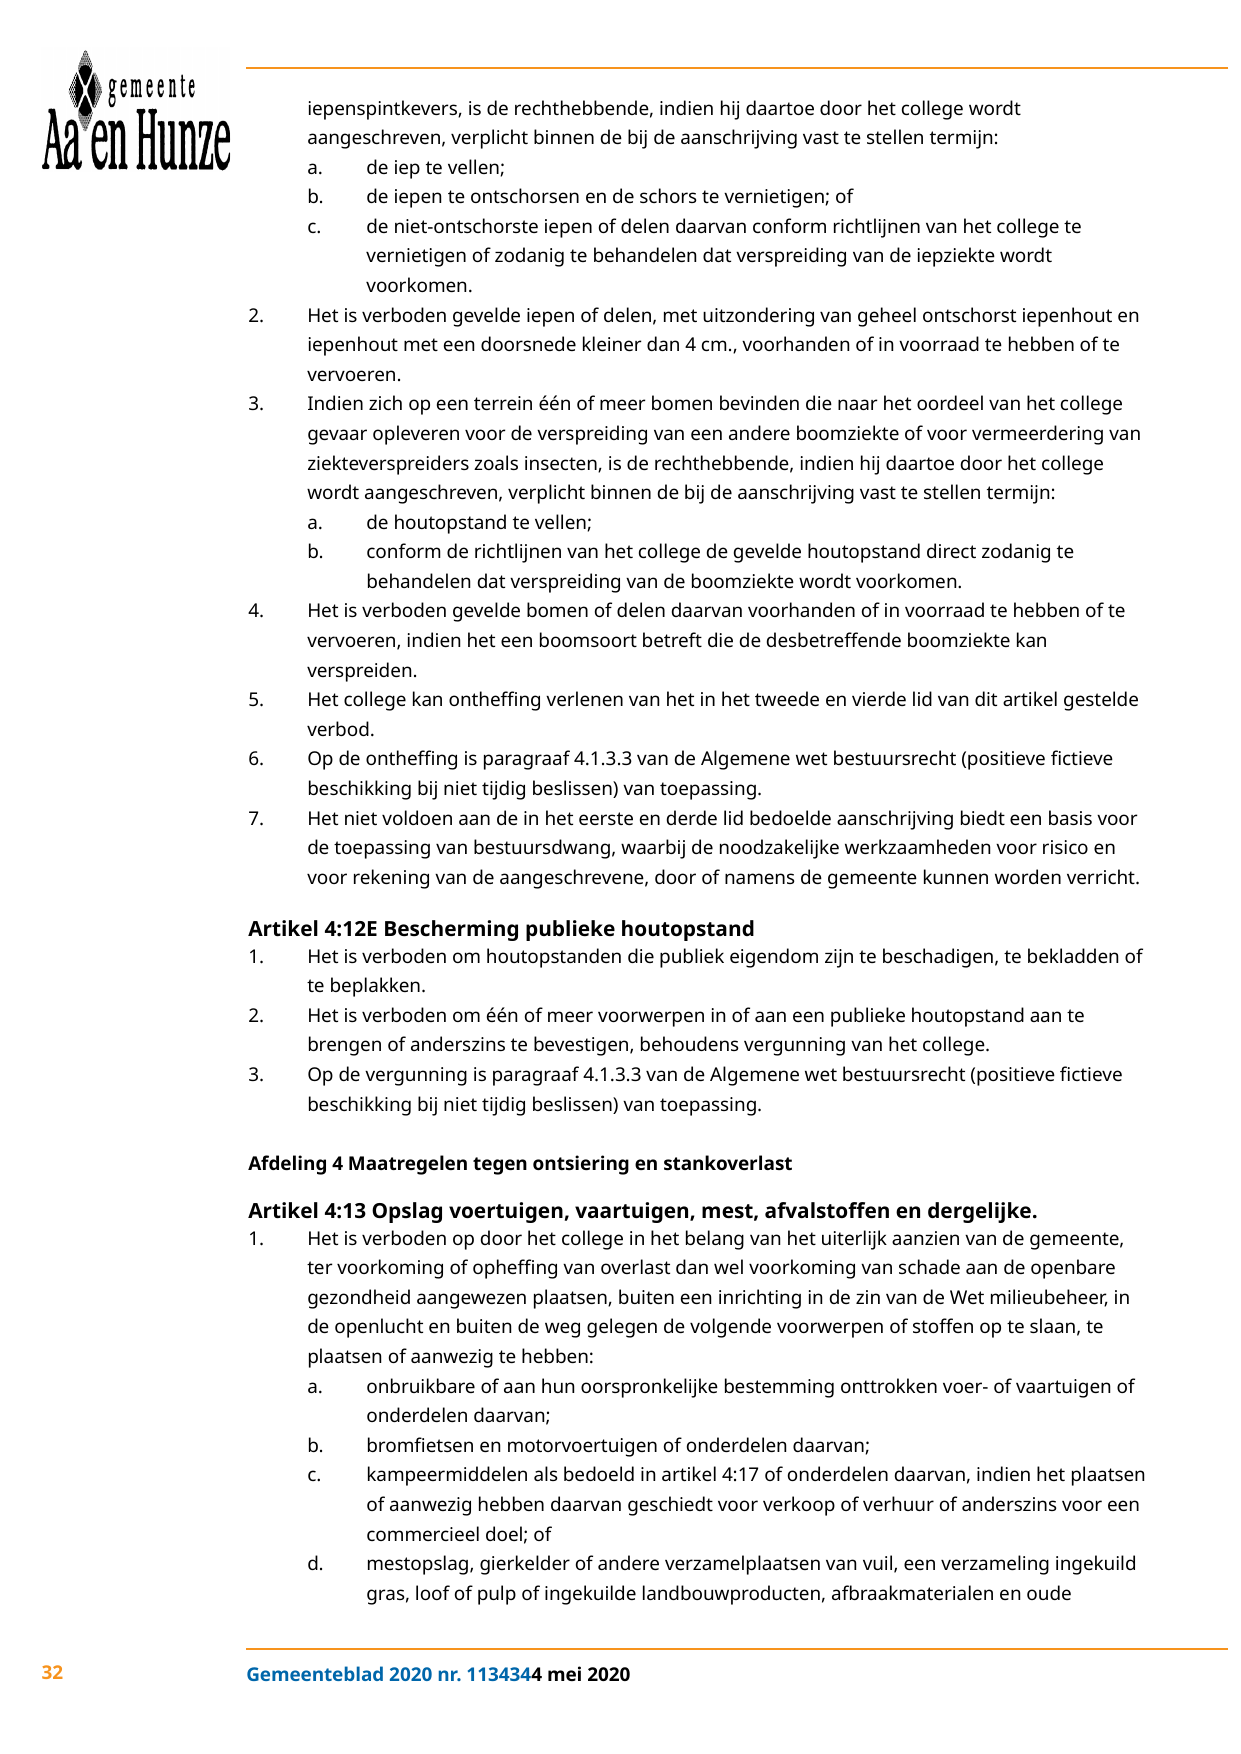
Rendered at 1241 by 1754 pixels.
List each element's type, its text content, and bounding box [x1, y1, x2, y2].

list Het is verboden gevelde bomen of delen daarvan voorhanden of in voorraad te hebben of te vervoeren, indien het een boomsoort betreft die de desbetreffende boomziekte kan verspreiden. [248, 598, 1152, 683]
list Indien zich op een terrein één of meer bomen bevinden die naar het oordeel van het college gevaar opleveren voor de verspreiding van een andere boomziekte of voor vermeerdering van ziekteverspreiders zoals insecten, is de rechthebbende, indien hij daartoe door het college wordt aangeschreven, verplicht binnen de bij de aanschrijving vast te stellen termijn: [248, 391, 1152, 505]
list de iepen te ontschorsen en de schors te vernietigen; of [307, 183, 1152, 209]
list kampeermiddelen als bedoeld in artikel 4:17 of onderdelen daarvan, indien het plaatsen of aanwezig hebben daarvan geschiedt voor verkoop of verhuur of anderszins voor een commercieel doel; of [307, 1462, 1152, 1546]
list onbruikbare of aan hun oorspronkelijke bestemming onttrokken voer- of vaartuigen of onderdelen daarvan; [307, 1373, 1152, 1428]
list Het niet voldoen aan de in het eerste en derde lid bedoelde aanschrijving biedt een basis voor de toepassing van bestuursdwang, waarbij de noodzakelijke werkzaamheden voor risico en voor rekening van de aangeschrevene, door of namens de gemeente kunnen worden verricht. [248, 805, 1152, 890]
list de iep te vellen; [307, 154, 1152, 180]
text Afdeling 4 Maatregelen tegen ontsiering en stankoverlast [248, 1150, 1152, 1176]
list Het is verboden gevelde iepen of delen, met uitzondering van geheel ontschorst iepenhout en iepenhout met een doorsnede kleiner dan 4 cm., voorhanden of in voorraad te hebben of te vervoeren. [248, 302, 1152, 387]
list de houtopstand te vellen; [307, 509, 1152, 535]
list Het is verboden om één of meer voorwerpen in of aan een publieke houtopstand aan te brengen of anderszins te bevestigen, behoudens vergunning van het college. [248, 1002, 1152, 1057]
list Het college kan ontheffing verlenen van het in het tweede en vierde lid van dit artikel gestelde verbod. [248, 686, 1152, 742]
list Het is verboden op door het college in het belang van het uiterlijk aanzien van de gemeente, ter voorkoming of opheffing van overlast dan wel voorkoming van schade aan de openbare gezondheid aangewezen plaatsen, buiten een inrichting in de zin van de Wet milieubeheer, in de openlucht en buiten de weg gelegen de volgende voorwerpen of stoffen op te slaan, te plaatsen of aanwezig te hebben: [248, 1225, 1152, 1369]
text Artikel 4:12E Bescherming publieke houtopstand [248, 914, 1152, 943]
list de niet-ontschorste iepen of delen daarvan conform richtlijnen van het college te vernietigen of zodanig te behandelen dat verspreiding van de iepziekte wordt voorkomen. [307, 213, 1152, 298]
list Op de ontheffing is paragraaf 4.1.3.3 van de Algemene wet bestuursrecht (positieve fictieve beschikking bij niet tijdig beslissen) van toepassing. [248, 746, 1152, 801]
picture [41, 47, 231, 172]
list conform de richtlijnen van het college de gevelde houtopstand direct zodanig te behandelen dat verspreiding van de boomziekte wordt voorkomen. [307, 538, 1152, 594]
text Artikel 4:13 Opslag voertuigen, vaartuigen, mest, afvalstoffen en dergelijke. [248, 1196, 1152, 1225]
list Op de vergunning is paragraaf 4.1.3.3 van de Algemene wet bestuursrecht (positieve fictieve beschikking bij niet tijdig beslissen) van toepassing. [248, 1061, 1152, 1116]
list mestopslag, gierkelder of andere verzamelplaatsen van vuil, een verzameling ingekuild gras, loof of pulp of ingekuilde landbouwproducten, afbraakmaterialen en oude [307, 1550, 1152, 1606]
list iepenspintkevers, is de rechthebbende, indien hij daartoe door het college wordt aangeschreven, verplicht binnen de bij de aanschrijving vast te stellen termijn: [248, 95, 1152, 150]
list bromfietsen en motorvoertuigen of onderdelen daarvan; [307, 1432, 1152, 1458]
list Het is verboden om houtopstanden die publiek eigendom zijn te beschadigen, te bekladden of te beplakken. [248, 943, 1152, 998]
